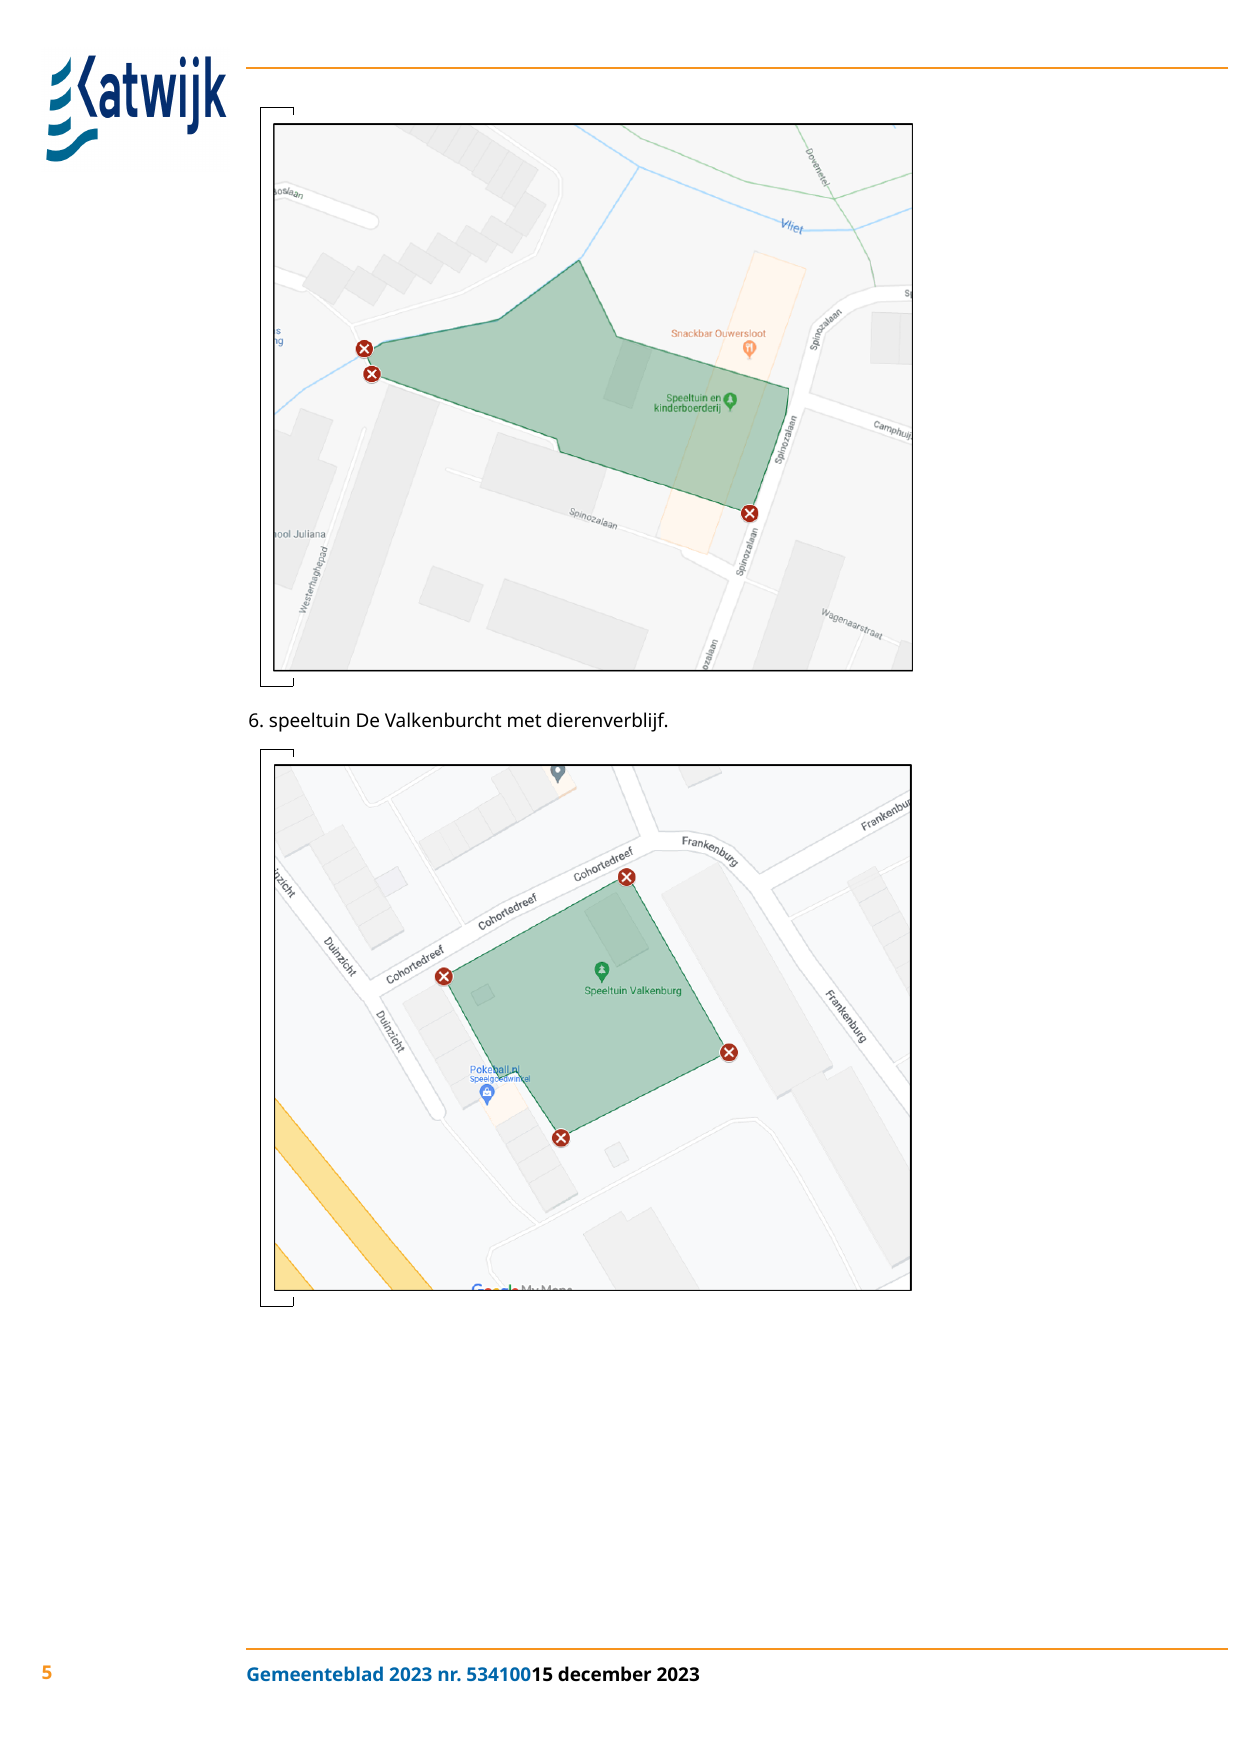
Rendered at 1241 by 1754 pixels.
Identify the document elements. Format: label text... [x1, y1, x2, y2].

picture [41, 47, 231, 172]
picture [268, 115, 919, 678]
text 6. speeltuin De Valkenburcht met dierenverblijf. [248, 707, 1152, 733]
picture [268, 757, 919, 1297]
